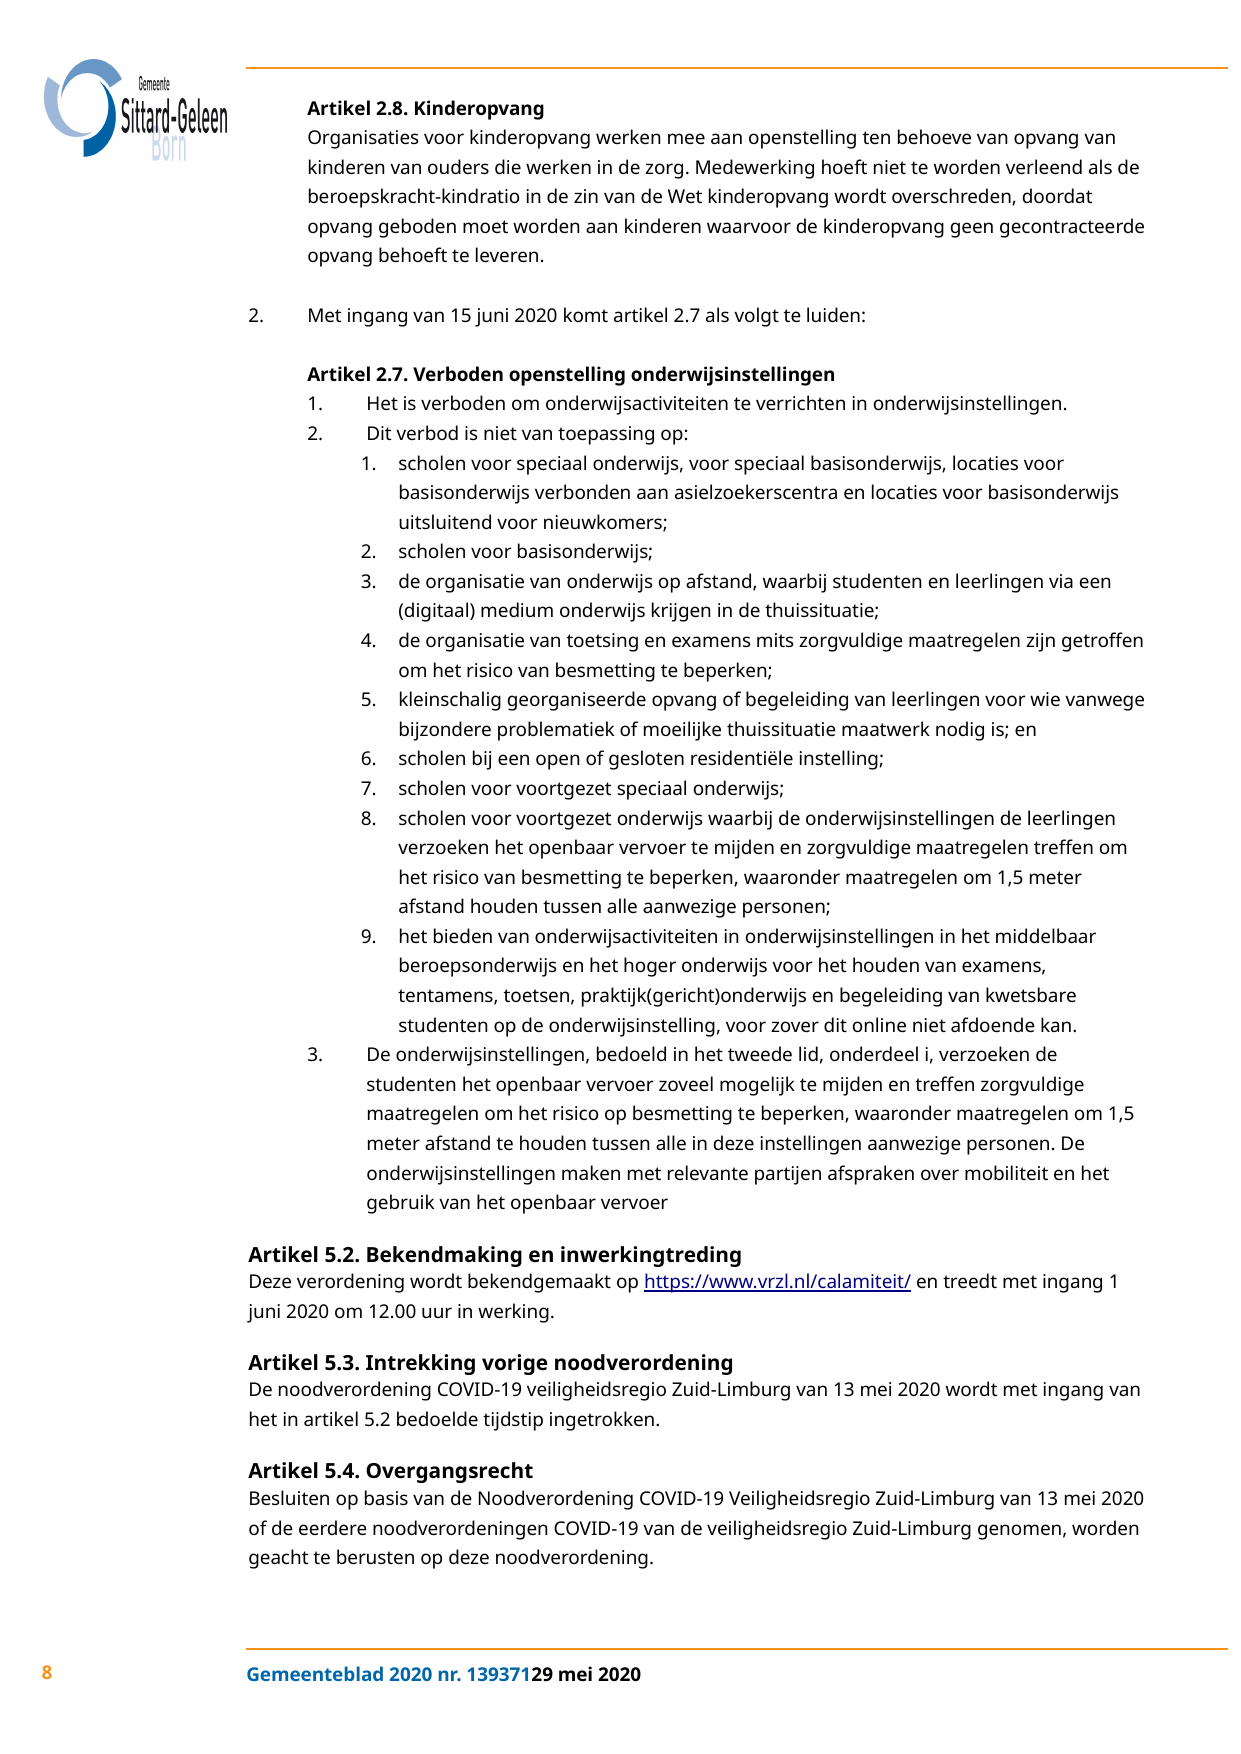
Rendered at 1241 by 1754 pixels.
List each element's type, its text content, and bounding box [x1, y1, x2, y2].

list de organisatie van onderwijs op afstand, waarbij studenten en leerlingen via een (digitaal) medium onderwijs krijgen in de thuissituatie; [361, 568, 1152, 623]
list scholen voor speciaal onderwijs, voor speciaal basisonderwijs, locaties voor basisonderwijs verbonden aan asielzoekerscentra en locaties voor basisonderwijs uitsluitend voor nieuwkomers; [361, 450, 1152, 535]
list Het is verboden om onderwijsactiviteiten te verrichten in onderwijsinstellingen. [307, 391, 1152, 416]
list scholen bij een open of gesloten residentiële instelling; [361, 746, 1152, 771]
list Dit verbod is niet van toepassing op: [307, 420, 1152, 446]
list scholen voor voortgezet onderwijs waarbij de onderwijsinstellingen de leerlingen verzoeken het openbaar vervoer te mijden en zorgvuldige maatregelen treffen om het risico van besmetting te beperken, waaronder maatregelen om 1,5 meter afstand houden tussen alle aanwezige personen; [361, 805, 1152, 919]
list Met ingang van 15 juni 2020 komt artikel 2.7 als volgt te luiden: [248, 302, 1152, 328]
text Deze verordening wordt bekendgemaakt op https://www.vrzl.nl/calamiteit/ en treedt met ingang 1 juni 2020 om 12.00 uur in werking. [248, 1268, 1152, 1323]
text De noodverordening COVID-19 veiligheidsregio Zuid-Limburg van 13 mei 2020 wordt met ingang van het in artikel 5.2 bedoelde tijdstip ingetrokken. [248, 1377, 1152, 1432]
picture [41, 47, 231, 172]
list De onderwijsinstellingen, bedoeld in het tweede lid, onderdeel i, verzoeken de studenten het openbaar vervoer zoveel mogelijk te mijden en treffen zorgvuldige maatregelen om het risico op besmetting te beperken, waaronder maatregelen om 1,5 meter afstand te houden tussen alle in deze instellingen aanwezige personen. De onderwijsinstellingen maken met relevante partijen afspraken over mobiliteit en het gebruik van het openbaar vervoer [307, 1041, 1152, 1215]
list het bieden van onderwijsactiviteiten in onderwijsinstellingen in het middelbaar beroepsonderwijs en het hoger onderwijs voor het houden van examens, tentamens, toetsen, praktijk(gericht)onderwijs en begeleiding van kwetsbare studenten op de onderwijsinstelling, voor zover dit online niet afdoende kan. [361, 923, 1152, 1038]
list scholen voor basisonderwijs; [361, 538, 1152, 564]
text Artikel 5.3. Intrekking vorige noodverordening [248, 1348, 1152, 1377]
list kleinschalig georganiseerde opvang of begeleiding van leerlingen voor wie vanwege bijzondere problematiek of moeilijke thuissituatie maatwerk nodig is; en [361, 686, 1152, 742]
text Besluiten op basis van de Noodverordening COVID-19 Veiligheidsregio Zuid-Limburg van 13 mei 2020 of de eerdere noodverordeningen COVID-19 van de veiligheidsregio Zuid-Limburg genomen, worden geacht te berusten op deze noodverordening. [248, 1485, 1152, 1570]
list Organisaties voor kinderopvang werken mee aan openstelling ten behoeve van opvang van kinderen van ouders die werken in de zorg. Medewerking hoeft niet te worden verleend als de beroepskracht-kindratio in de zin van de Wet kinderopvang wordt overschreden, doordat opvang geboden moet worden aan kinderen waarvoor de kinderopvang geen gecontracteerde opvang behoeft te leveren. [248, 124, 1152, 268]
list scholen voor voortgezet speciaal onderwijs; [361, 775, 1152, 801]
list Artikel 2.8. Kinderopvang [248, 95, 1152, 121]
list Artikel 2.7. Verboden openstelling onderwijsinstellingen [248, 361, 1152, 387]
text Artikel 5.2. Bekendmaking en inwerkingtreding [248, 1240, 1152, 1268]
list de organisatie van toetsing en examens mits zorgvuldige maatregelen zijn getroffen om het risico van besmetting te beperken; [361, 627, 1152, 683]
text Artikel 5.4. Overgangsrecht [248, 1457, 1152, 1485]
